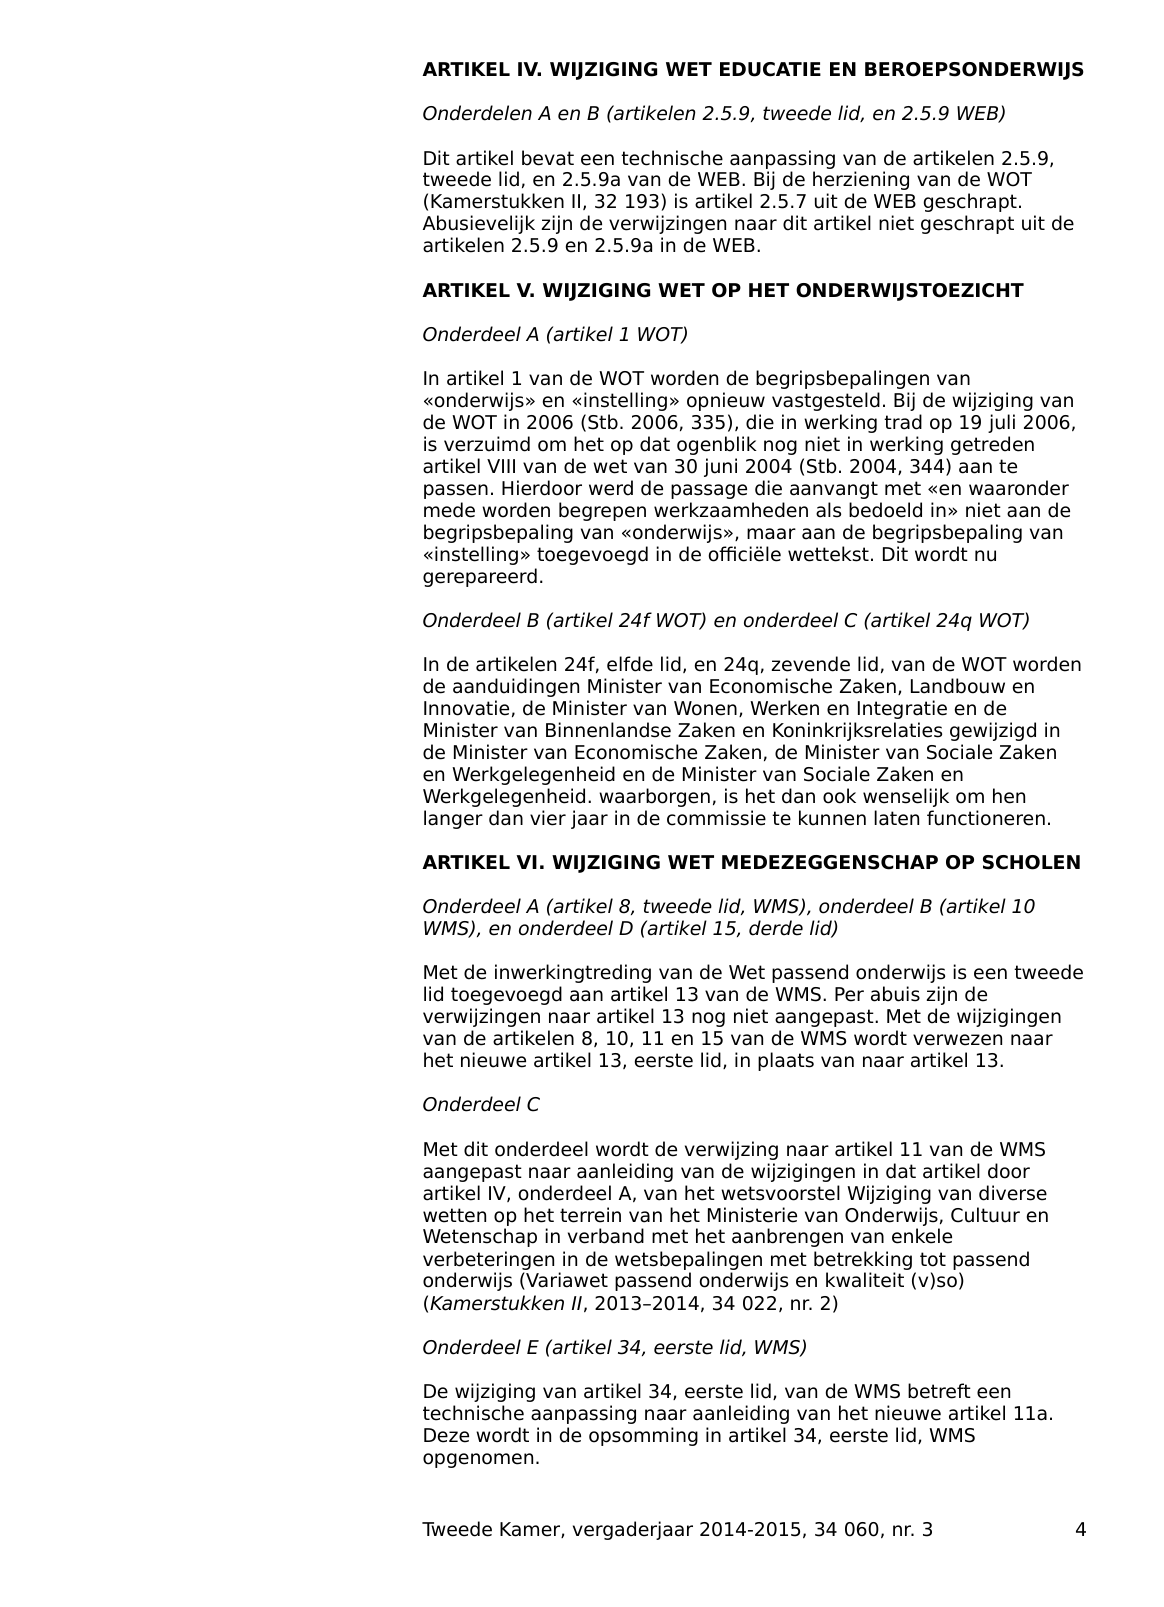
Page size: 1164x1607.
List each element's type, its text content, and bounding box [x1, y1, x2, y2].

subtitle Onderdeel A (artikel 1 WOT) [422, 324, 1087, 346]
subtitle ARTIKEL V. WIJZIGING WET OP HET ONDERWIJSTOEZICHT [422, 279, 1087, 301]
text In artikel 1 van de WOT worden de begripsbepalingen van «onderwijs» en «instelling» opnieuw vastgesteld. Bij de wijziging van de WOT in 2006 (Stb. 2006, 335), die in werking trad op 19 juli 2006, is verzuimd om het op dat ogenblik nog niet in werking getreden artikel VIII van de wet van 30 juni 2004 (Stb. 2004, 344) aan te passen. Hierdoor werd de passage die aanvangt met «en waaronder mede worden begrepen werkzaamheden als bedoeld in» niet aan de begripsbepaling van «onderwijs», maar aan de begripsbepaling van «instelling» toegevoegd in de officiële wettekst. Dit wordt nu gerepareerd. [422, 368, 1087, 588]
subtitle Onderdeel C [422, 1094, 1087, 1116]
subtitle ARTIKEL IV. WIJZIGING WET EDUCATIE EN BEROEPSONDERWIJS [422, 59, 1087, 81]
text In de artikelen 24f, elfde lid, en 24q, zevende lid, van de WOT worden de aanduidingen Minister van Economische Zaken, Landbouw en Innovatie, de Minister van Wonen, Werken en Integratie en de Minister van Binnenlandse Zaken en Koninkrijksrelaties gewijzigd in de Minister van Economische Zaken, de Minister van Sociale Zaken en Werkgelegenheid en de Minister van Sociale Zaken en Werkgelegenheid. waarborgen, is het dan ook wenselijk om hen langer dan vier jaar in de commissie te kunnen laten functioneren. [422, 654, 1087, 830]
subtitle Onderdeel B (artikel 24f WOT) en onderdeel C (artikel 24q WOT) [422, 610, 1087, 632]
text Met de inwerkingtreding van de Wet passend onderwijs is een tweede lid toegevoegd aan artikel 13 van de WMS. Per abuis zijn de verwijzingen naar artikel 13 nog niet aangepast. Met de wijzigingen van de artikelen 8, 10, 11 en 15 van de WMS wordt verwezen naar het nieuwe artikel 13, eerste lid, in plaats van naar artikel 13. [422, 962, 1087, 1072]
text Met dit onderdeel wordt de verwijzing naar artikel 11 van de WMS aangepast naar aanleiding van de wijzigingen in dat artikel door artikel IV, onderdeel A, van het wetsvoorstel Wijziging van diverse wetten op het terrein van het Ministerie van Onderwijs, Cultuur en Wetenschap in verband met het aanbrengen van enkele verbeteringen in de wetsbepalingen met betrekking tot passend onderwijs (Variawet passend onderwijs en kwaliteit (v)so) (Kamerstukken II, 2013–2014, 34 022, nr. 2) [422, 1138, 1087, 1314]
text Dit artikel bevat een technische aanpassing van de artikelen 2.5.9, tweede lid, en 2.5.9a van de WEB. Bij de herziening van de WOT (Kamerstukken II, 32 193) is artikel 2.5.7 uit de WEB geschrapt. Abusievelijk zijn de verwijzingen naar dit artikel niet geschrapt uit de artikelen 2.5.9 en 2.5.9a in de WEB. [422, 147, 1087, 257]
text De wijziging van artikel 34, eerste lid, van de WMS betreft een technische aanpassing naar aanleiding van het nieuwe artikel 11a. Deze wordt in de opsomming in artikel 34, eerste lid, WMS opgenomen. [422, 1381, 1087, 1469]
subtitle Onderdelen A en B (artikelen 2.5.9, tweede lid, en 2.5.9 WEB) [422, 103, 1087, 125]
subtitle ARTIKEL VI. WIJZIGING WET MEDEZEGGENSCHAP OP SCHOLEN [422, 852, 1087, 874]
subtitle Onderdeel A (artikel 8, tweede lid, WMS), onderdeel B (artikel 10 WMS), en onderdeel D (artikel 15, derde lid) [422, 896, 1087, 940]
subtitle Onderdeel E (artikel 34, eerste lid, WMS) [422, 1337, 1087, 1358]
